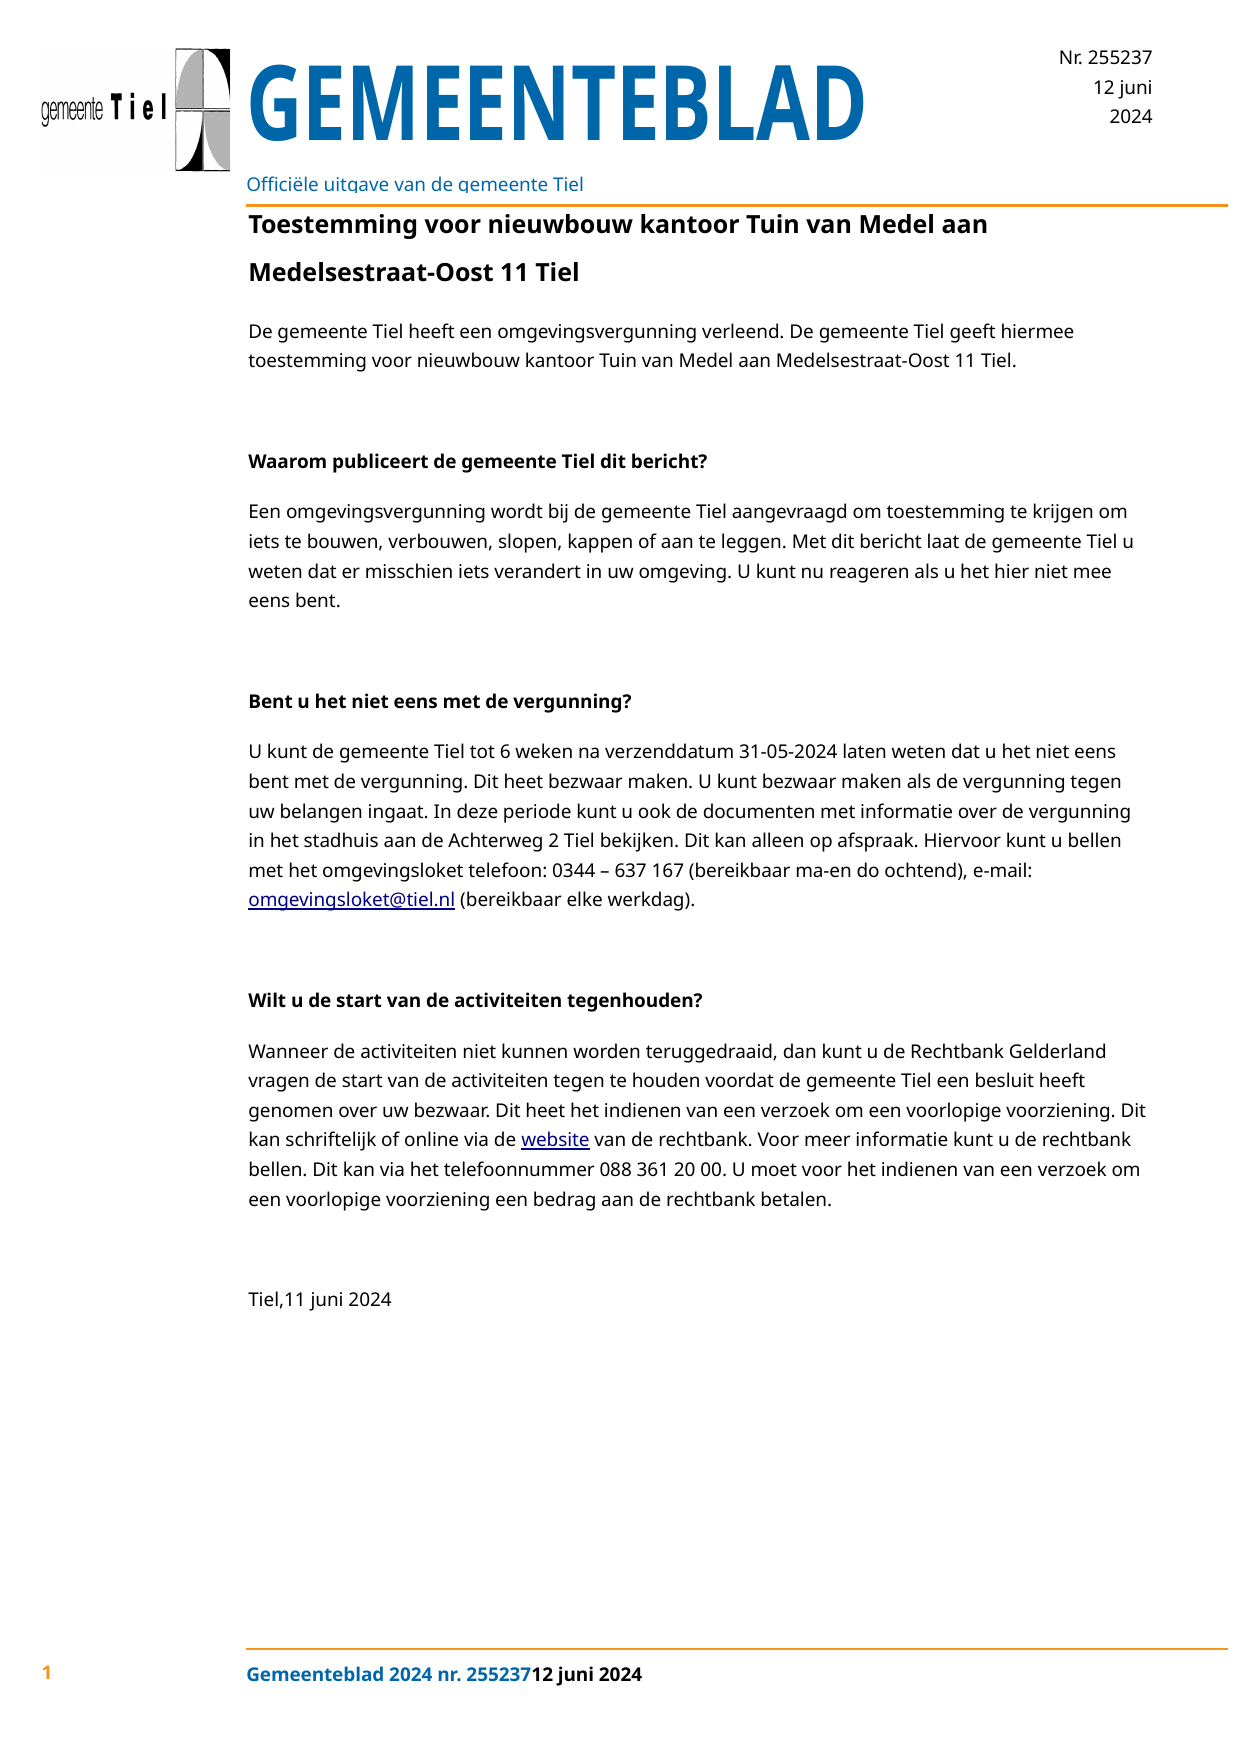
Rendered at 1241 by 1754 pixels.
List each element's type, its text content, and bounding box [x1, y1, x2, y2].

text U kunt de gemeente Tiel tot 6 weken na verzenddatum 31-05-2024 laten weten dat u het niet eens bent met de vergunning. Dit heet bezwaar maken. U kunt bezwaar maken als de vergunning tegen uw belangen ingaat. In deze periode kunt u ook de documenten met informatie over de vergunning in het stadhuis aan de Achterweg 2 Tiel bekijken. Dit kan alleen op afspraak. Hiervoor kunt u bellen met het omgevingsloket telefoon: 0344 – 637 167 (bereikbaar ma-en do ochtend), e-mail: omgevingsloket@tiel.nl (bereikbaar elke werkdag). [248, 739, 1152, 912]
picture [41, 47, 231, 172]
text Tiel,11 juni 2024 [248, 1287, 1152, 1312]
text Waarom publiceert de gemeente Tiel dit bericht? [248, 448, 1152, 474]
text Een omgevingsvergunning wordt bij de gemeente Tiel aangevraagd om toestemming te krijgen om iets te bouwen, verbouwen, slopen, kappen of aan te leggen. Met dit bericht laat de gemeente Tiel u weten dat er misschien iets verandert in uw omgeving. U kunt nu reageren als u het hier niet mee eens bent. [248, 499, 1152, 613]
text De gemeente Tiel heeft een omgevingsvergunning verleend. De gemeente Tiel geeft hiermee toestemming voor nieuwbouw kantoor Tuin van Medel aan Medelsestraat-Oost 11 Tiel. [248, 318, 1152, 373]
text Toestemming voor nieuwbouw kantoor Tuin van Medel aan Medelsestraat-Oost 11 Tiel [248, 207, 1152, 288]
text Wanneer de activiteiten niet kunnen worden teruggedraaid, dan kunt u de Rechtbank Gelderland vragen de start van de activiteiten tegen te houden voordat de gemeente Tiel een besluit heeft genomen over uw bezwaar. Dit heet het indienen van een verzoek om een voorlopige voorziening. Dit kan schriftelijk of online via de website van de rechtbank. Voor meer informatie kunt u de rechtbank bellen. Dit kan via het telefoonnummer 088 361 20 00. U moet voor het indienen van een verzoek om een voorlopige voorziening een bedrag aan de rechtbank betalen. [248, 1038, 1152, 1212]
text Wilt u de start van de activiteiten tegenhouden? [248, 987, 1152, 1013]
text Bent u het niet eens met de vergunning? [248, 688, 1152, 714]
